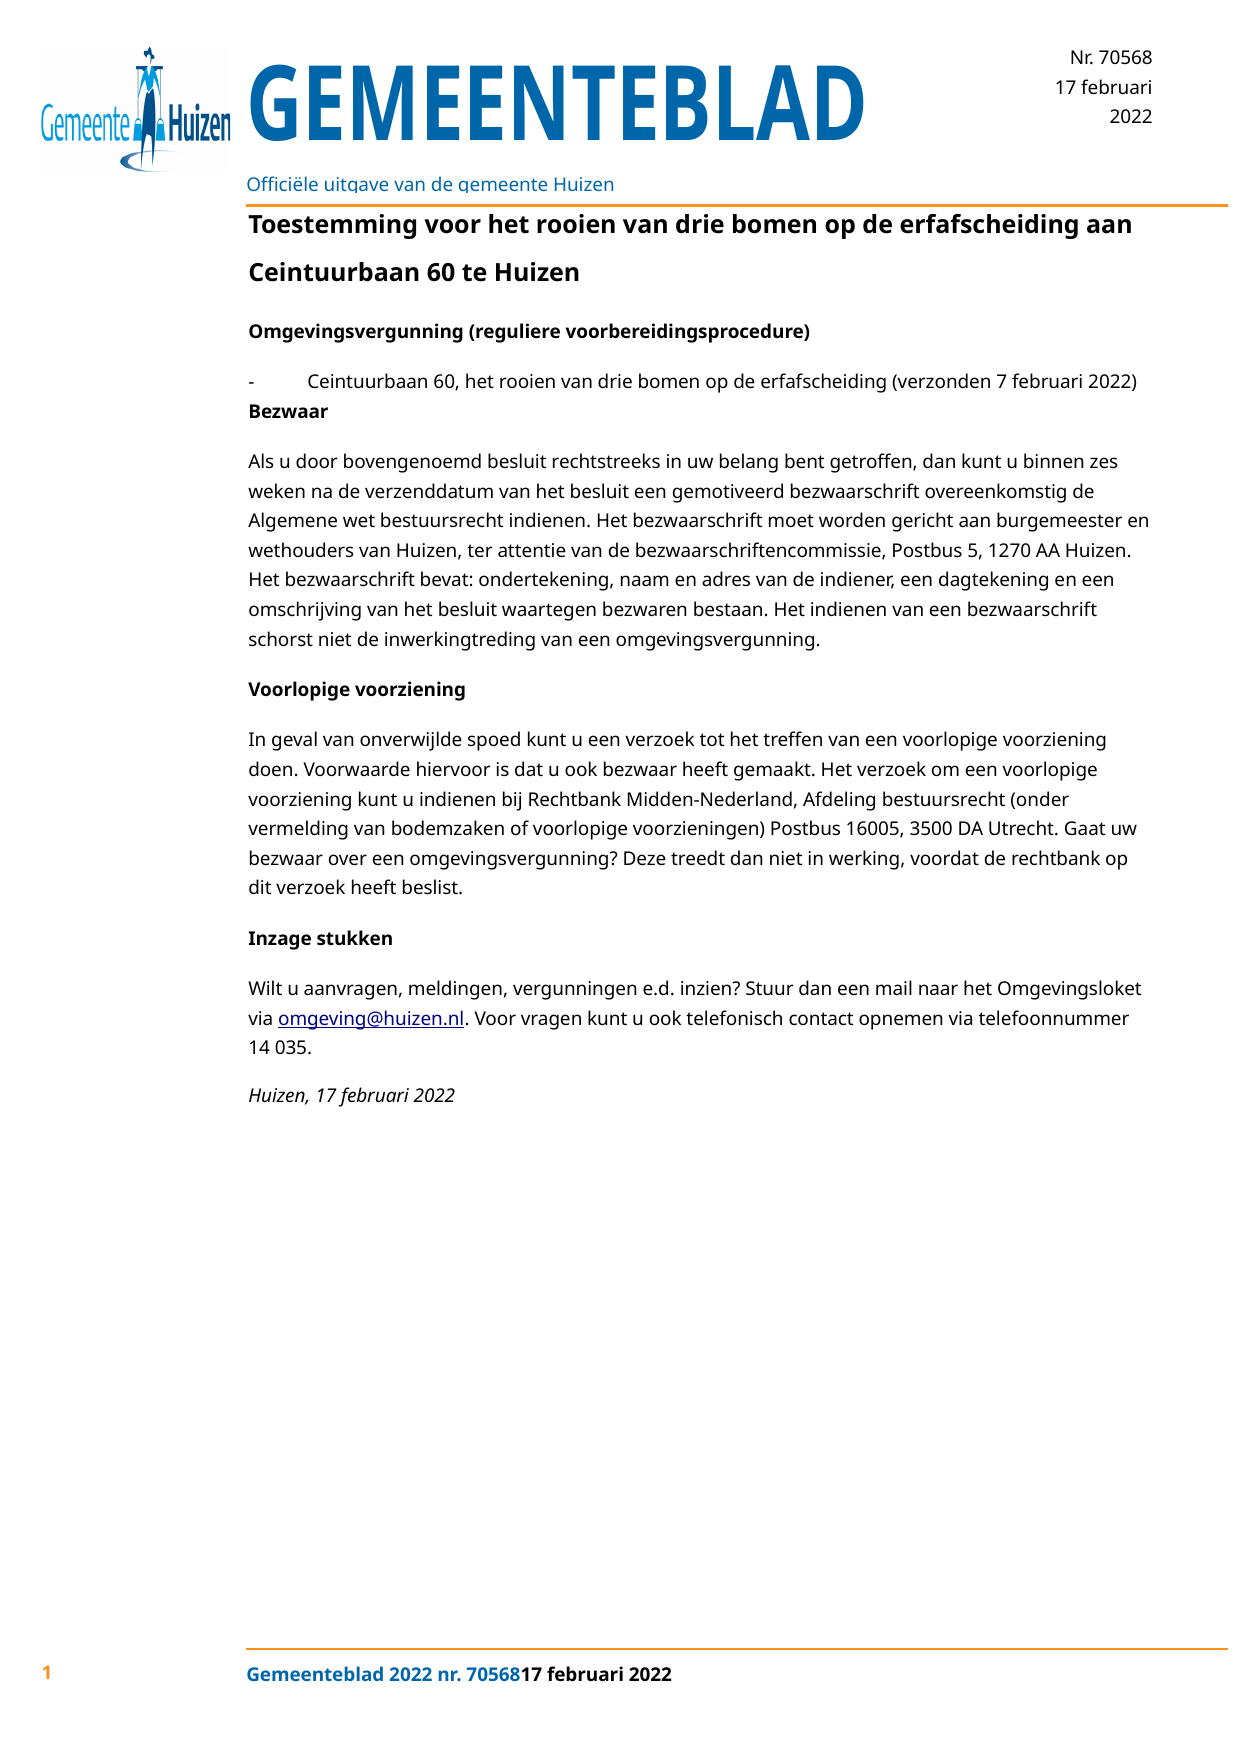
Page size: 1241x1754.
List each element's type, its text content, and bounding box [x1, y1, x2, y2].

text Toestemming voor het rooien van drie bomen op de erfafscheiding aan Ceintuurbaan 60 te Huizen [248, 207, 1152, 288]
text Voorlopige voorziening [248, 676, 1152, 702]
text Bezwaar [248, 398, 1152, 424]
list Ceintuurbaan 60, het rooien van drie bomen op de erfafscheiding (verzonden 7 februari 2022) [248, 368, 1152, 394]
picture [41, 47, 231, 172]
text Omgevingsvergunning (reguliere voorbereidingsprocedure) [248, 318, 1152, 344]
text Inzage stukken [248, 925, 1152, 951]
text Als u door bovengenoemd besluit rechtstreeks in uw belang bent getroffen, dan kunt u binnen zes weken na de verzenddatum van het besluit een gemotiveerd bezwaarschrift overeenkomstig de Algemene wet bestuursrecht indienen. Het bezwaarschrift moet worden gericht aan burgemeester en wethouders van Huizen, ter attentie van de bezwaarschriftencommissie, Postbus 5, 1270 AA Huizen. Het bezwaarschrift bevat: ondertekening, naam en adres van de indiener, een dagtekening en een omschrijving van het besluit waartegen bezwaren bestaan. Het indienen van een bezwaarschrift schorst niet de inwerkingtreding van een omgevingsvergunning. [248, 448, 1152, 652]
text Wilt u aanvragen, meldingen, vergunningen e.d. inzien? Stuur dan een mail naar het Omgevingsloket via omgeving@huizen.nl. Voor vragen kunt u ook telefonisch contact opnemen via telefoonnummer 14 035. [248, 975, 1152, 1060]
text In geval van onverwijlde spoed kunt u een verzoek tot het treffen van een voorlopige voorziening doen. Voorwaarde hiervoor is dat u ook bezwaar heeft gemaakt. Het verzoek om een voorlopige voorziening kunt u indienen bij Rechtbank Midden-Nederland, Afdeling bestuursrecht (onder vermelding van bodemzaken of voorlopige voorzieningen) Postbus 16005, 3500 DA Utrecht. Gaat uw bezwaar over een omgevingsvergunning? Deze treedt dan niet in werking, voordat de rechtbank op dit verzoek heeft beslist. [248, 727, 1152, 900]
text Huizen, 17 februari 2022 [248, 1082, 1152, 1108]
